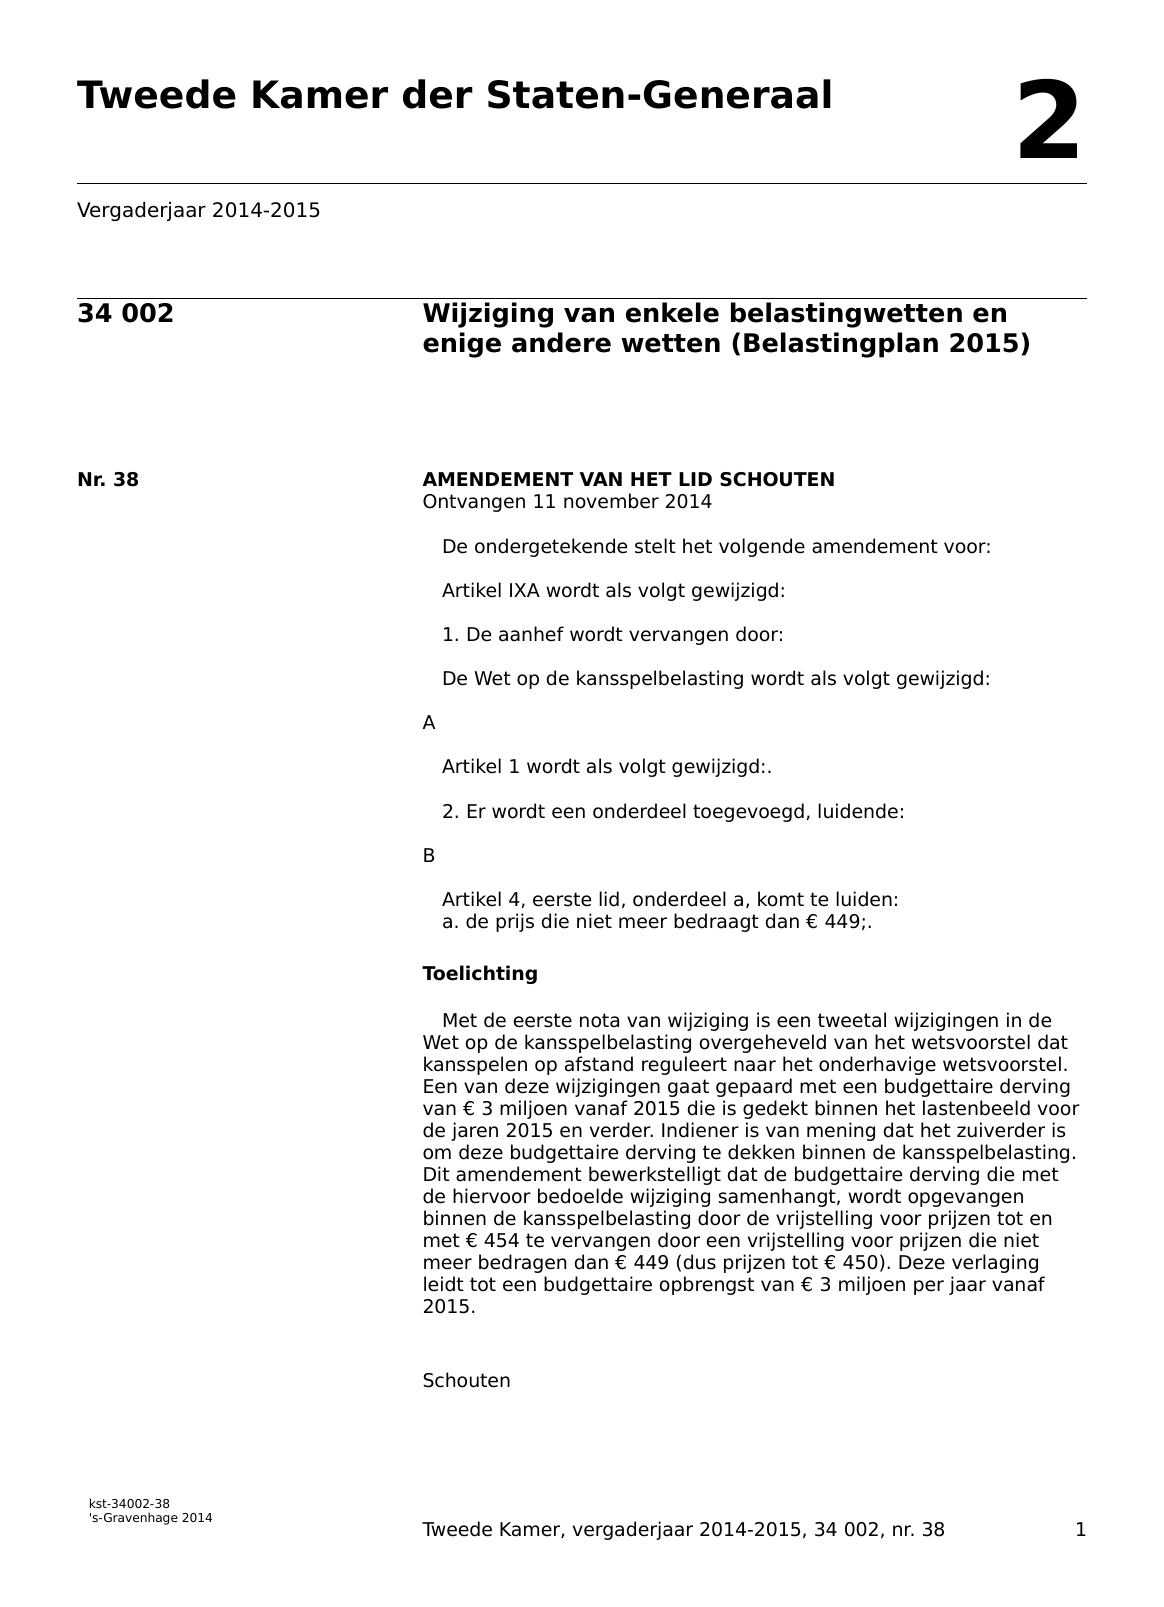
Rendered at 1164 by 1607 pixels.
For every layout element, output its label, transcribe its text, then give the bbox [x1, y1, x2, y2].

subtitle 34 002 Wijziging van enkele belastingwetten en enige andere wetten (Belastingplan 2015) [77, 299, 1087, 358]
text a. de prijs die niet meer bedraagt dan € 449;. [422, 911, 1087, 933]
table_header 2 [886, 59, 1087, 183]
text Ontvangen 11 november 2014 [422, 491, 1087, 513]
text A [422, 712, 1087, 734]
table_header Tweede Kamer der Staten-Generaal [77, 59, 886, 183]
text 2. Er wordt een onderdeel toegevoegd, luidende: [422, 801, 1087, 822]
text Artikel IXA wordt als volgt gewijzigd: [422, 580, 1087, 602]
text De Wet op de kansspelbelasting wordt als volgt gewijzigd: [422, 668, 1087, 690]
text Schouten [422, 1347, 1087, 1391]
subtitle Toelichting [422, 963, 1087, 985]
subtitle Nr. 38 AMENDEMENT VAN HET LID SCHOUTEN [77, 469, 1087, 491]
text 's-Gravenhage 2014 [88, 1511, 323, 1525]
text Artikel 1 wordt als volgt gewijzigd:. [422, 756, 1087, 778]
table_cell Vergaderjaar 2014-2015 [77, 184, 1087, 298]
text kst-34002-38 [88, 1497, 323, 1511]
text 1. De aanhef wordt vervangen door: [422, 624, 1087, 646]
text De ondergetekende stelt het volgende amendement voor: [422, 536, 1087, 557]
text Artikel 4, eerste lid, onderdeel a, komt te luiden: [422, 889, 1087, 911]
text Met de eerste nota van wijziging is een tweetal wijzigingen in de Wet op de kansspelbelasting overgeheveld van het wetsvoorstel dat kansspelen op afstand reguleert naar het onderhavige wetsvoorstel. Een van deze wijzigingen gaat gepaard met een budgettaire derving van € 3 miljoen vanaf 2015 die is gedekt binnen het lastenbeeld voor de jaren 2015 en verder. Indiener is van mening dat het zuiverder is om deze budgettaire derving te dekken binnen de kansspelbelasting. Dit amendement bewerkstelligt dat de budgettaire derving die met de hiervoor bedoelde wijziging samenhangt, wordt opgevangen binnen de kansspelbelasting door de vrijstelling voor prijzen tot en met € 454 te vervangen door een vrijstelling voor prijzen die niet meer bedragen dan € 449 (dus prijzen tot € 450). Deze verlaging leidt tot een budgettaire opbrengst van € 3 miljoen per jaar vanaf 2015. [422, 1010, 1087, 1317]
text B [422, 845, 1087, 867]
